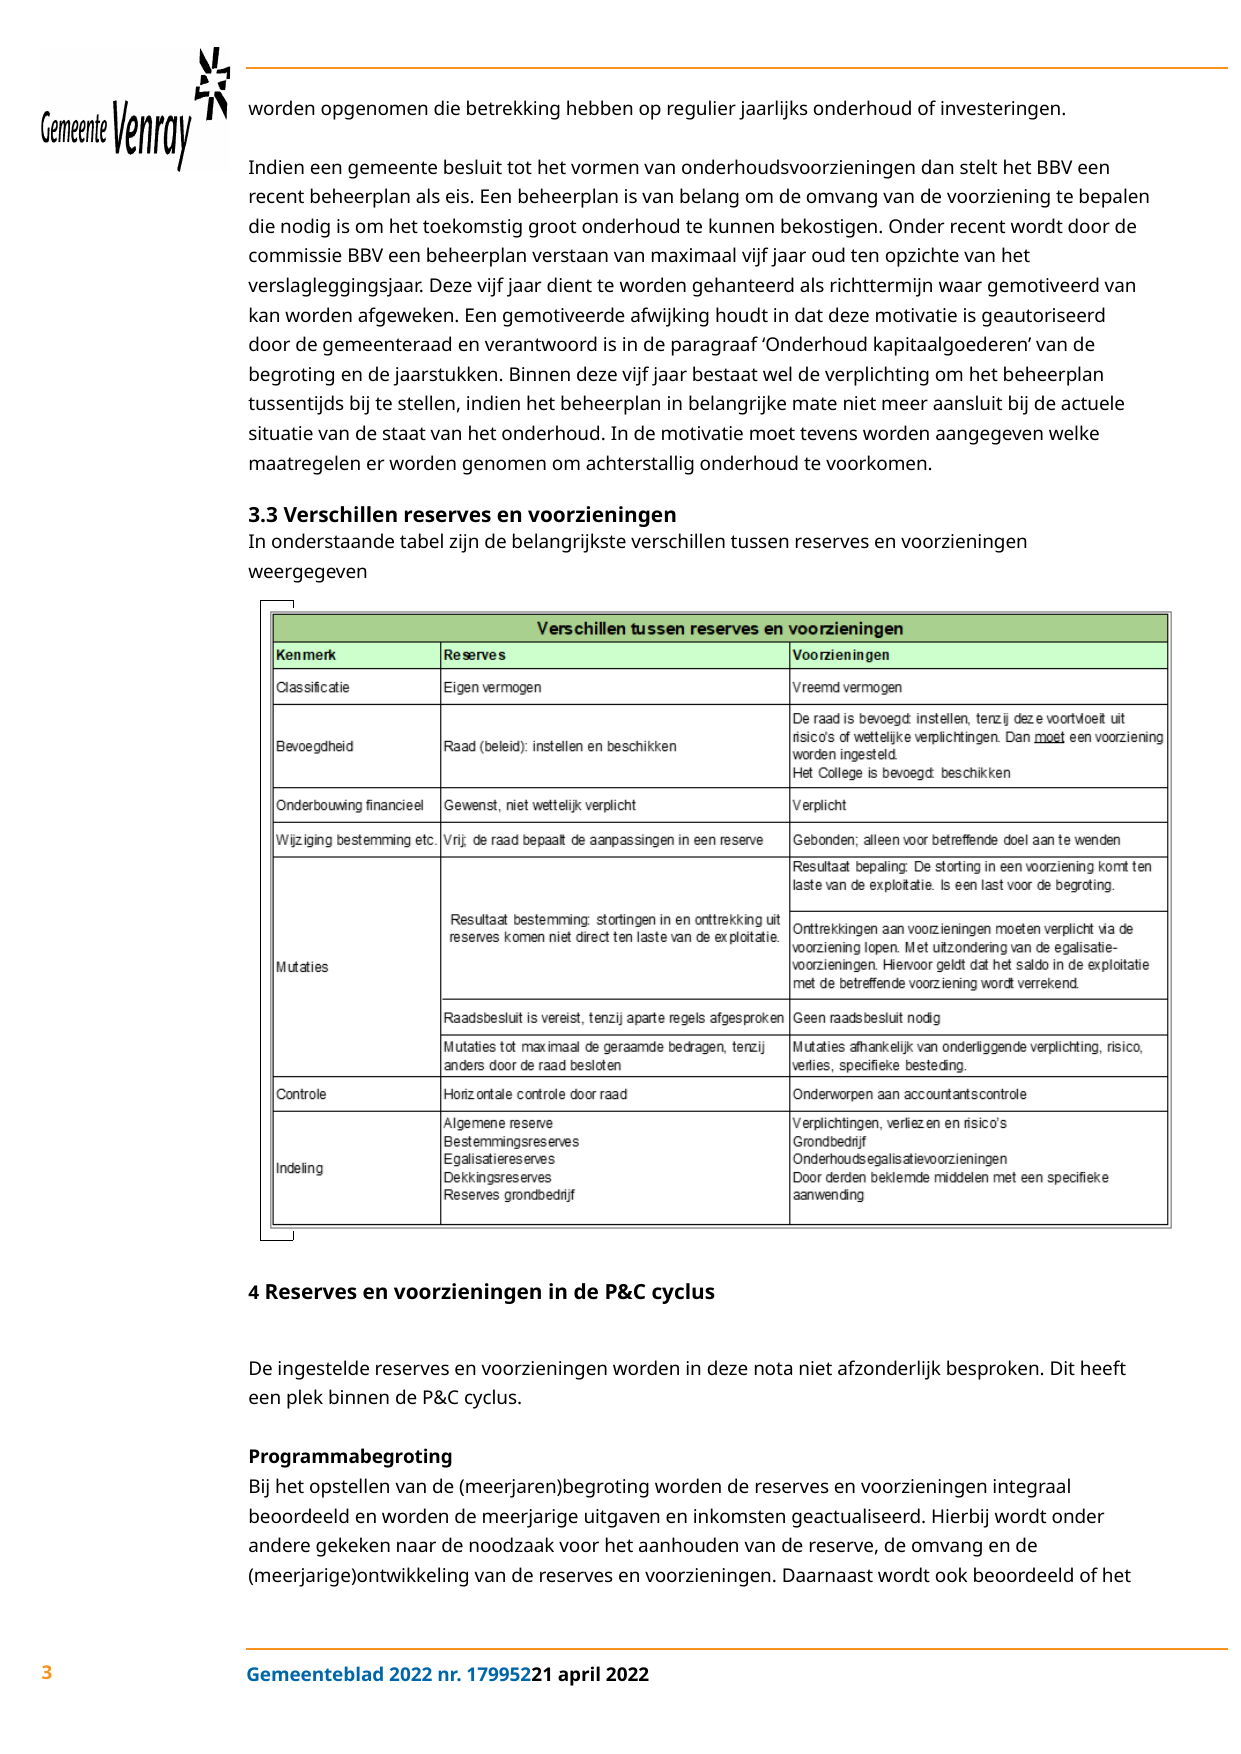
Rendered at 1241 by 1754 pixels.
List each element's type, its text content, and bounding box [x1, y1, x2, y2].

text Programmabegroting [248, 1444, 1152, 1469]
picture [41, 47, 231, 172]
text Indien een gemeente besluit tot het vormen van onderhoudsvoorzieningen dan stelt het BBV een recent beheerplan als eis. Een beheerplan is van belang om de omvang van de voorziening te bepalen die nodig is om het toekomstig groot onderhoud te kunnen bekostigen. Onder recent wordt door de commissie BBV een beheerplan verstaan van maximaal vijf jaar oud ten opzichte van het verslagleggingsjaar. Deze vijf jaar dient te worden gehanteerd als richttermijn waar gemotiveerd van kan worden afgeweken. Een gemotiveerde afwijking houdt in dat deze motivatie is geautoriseerd door de gemeenteraad en verantwoord is in de paragraaf ‘Onderhoud kapitaalgoederen’ van de begroting en de jaarstukken. Binnen deze vijf jaar bestaat wel de verplichting om het beheerplan tussentijds bij te stellen, indien het beheerplan in belangrijke mate niet meer aansluit bij de actuele situatie van de staat van het onderhoud. In de motivatie moet tevens worden aangegeven welke maatregelen er worden genomen om achterstallig onderhoud te voorkomen. [248, 154, 1152, 476]
picture [268, 608, 1173, 1231]
text In onderstaande tabel zijn de belangrijkste verschillen tussen reserves en voorzieningen weergegeven [248, 529, 1152, 584]
text De ingestelde reserves en voorzieningen worden in deze nota niet afzonderlijk besproken. Dit heeft een plek binnen de P&C cyclus. [248, 1355, 1152, 1410]
text 3.3 Verschillen reserves en voorzieningen [248, 500, 1152, 529]
text worden opgenomen die betrekking hebben op regulier jaarlijks onderhoud of investeringen. [248, 95, 1152, 121]
text 4 Reserves en voorzieningen in de P&C cyclus [248, 1277, 1152, 1306]
text Bij het opstellen van de (meerjaren)begroting worden de reserves en voorzieningen integraal beoordeeld en worden de meerjarige uitgaven en inkomsten geactualiseerd. Hierbij wordt onder andere gekeken naar de noodzaak voor het aanhouden van de reserve, de omvang en de (meerjarige)ontwikkeling van de reserves en voorzieningen. Daarnaast wordt ook beoordeeld of het [248, 1473, 1152, 1588]
